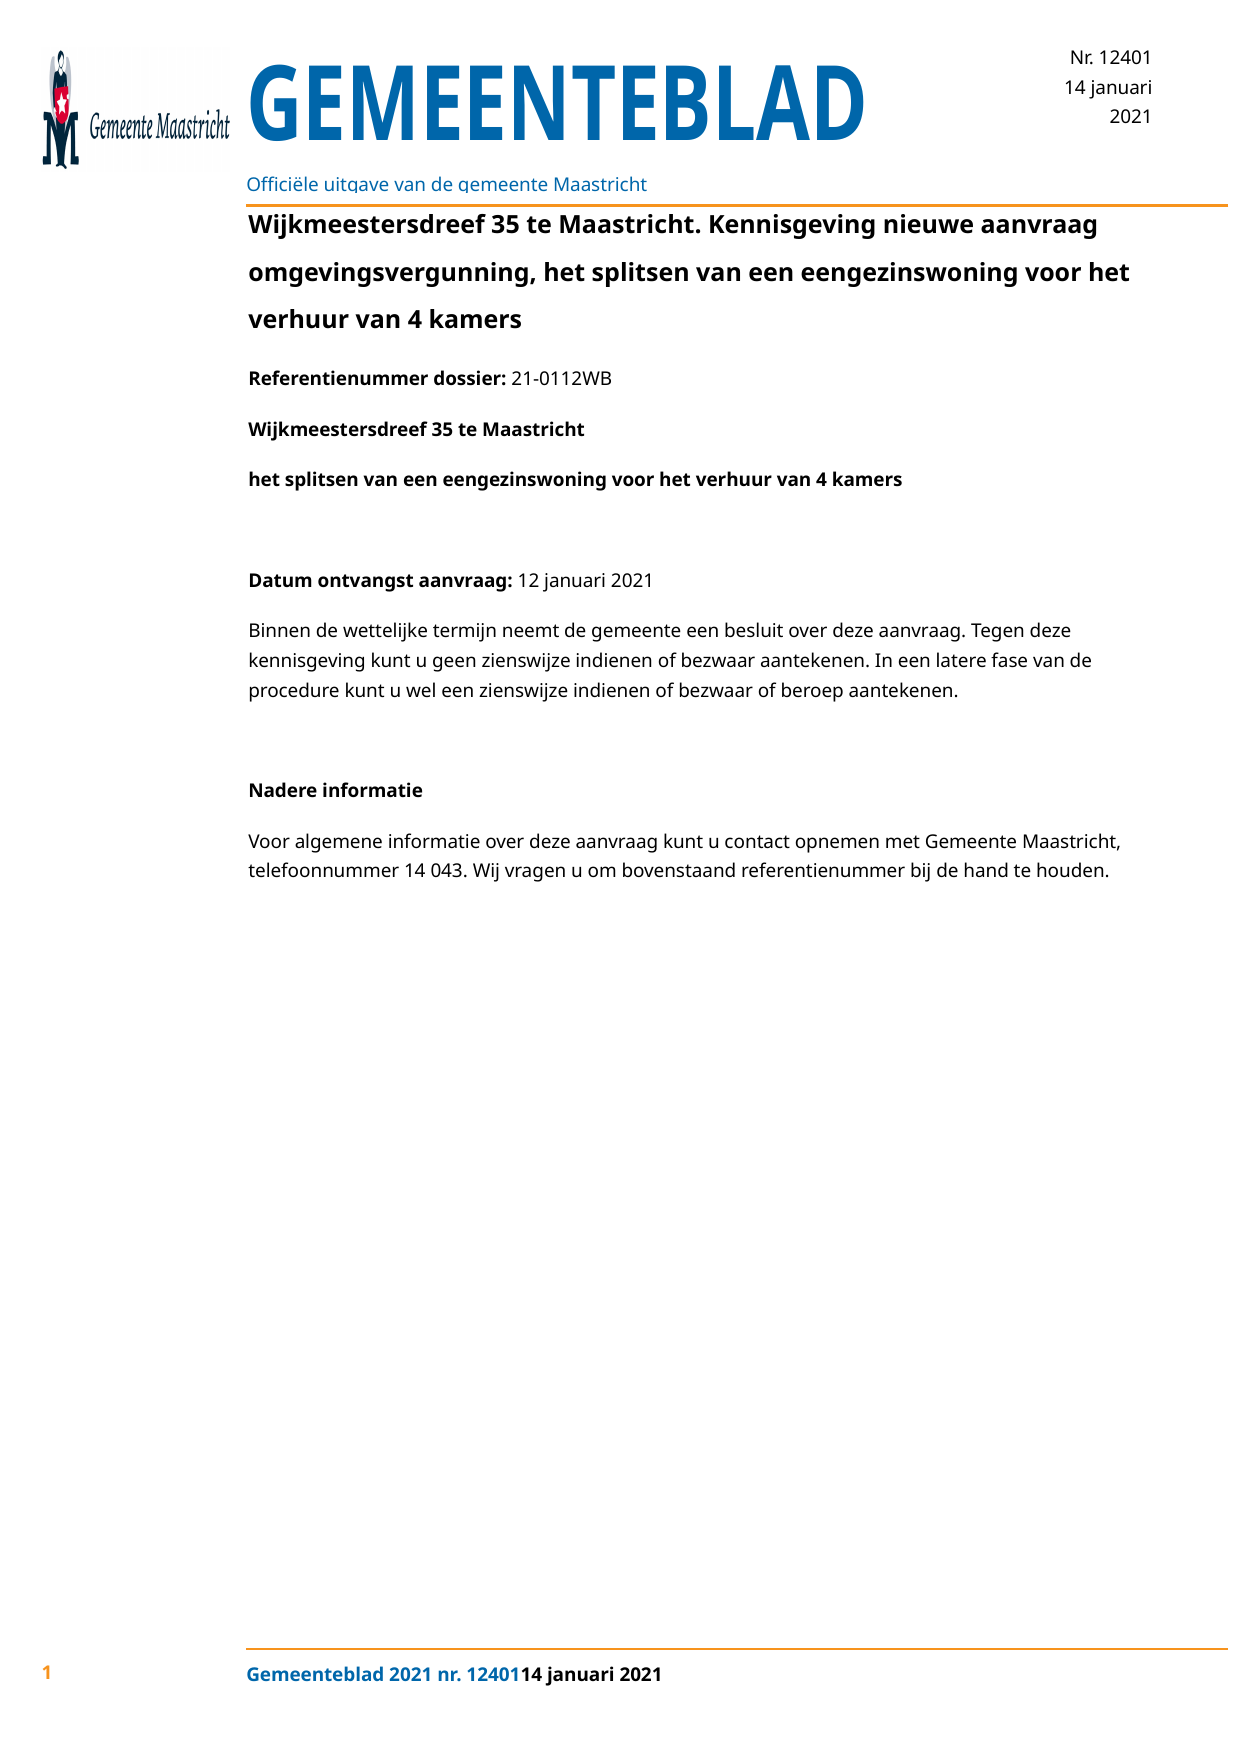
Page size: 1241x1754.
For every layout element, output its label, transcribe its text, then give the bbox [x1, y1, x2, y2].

text het splitsen van een eengezinswoning voor het verhuur van 4 kamers [248, 466, 1152, 492]
text Wijkmeestersdreef 35 te Maastricht [248, 416, 1152, 442]
picture [41, 47, 231, 172]
text Nadere informatie [248, 778, 1152, 803]
text Voor algemene informatie over deze aanvraag kunt u contact opnemen met Gemeente Maastricht, telefoonnummer 14 043. Wij vragen u om bovenstaand referentienummer bij de hand te houden. [248, 828, 1152, 883]
text Referentienummer dossier: 21-0112WB [248, 366, 1152, 391]
text Datum ontvangst aanvraag: 12 januari 2021 [248, 567, 1152, 593]
text Wijkmeestersdreef 35 te Maastricht. Kennisgeving nieuwe aanvraag omgevingsvergunning, het splitsen van een eengezinswoning voor het verhuur van 4 kamers [248, 207, 1152, 336]
text Binnen de wettelijke termijn neemt de gemeente een besluit over deze aanvraag. Tegen deze kennisgeving kunt u geen zienswijze indienen of bezwaar aantekenen. In een latere fase van de procedure kunt u wel een zienswijze indienen of bezwaar of beroep aantekenen. [248, 618, 1152, 702]
